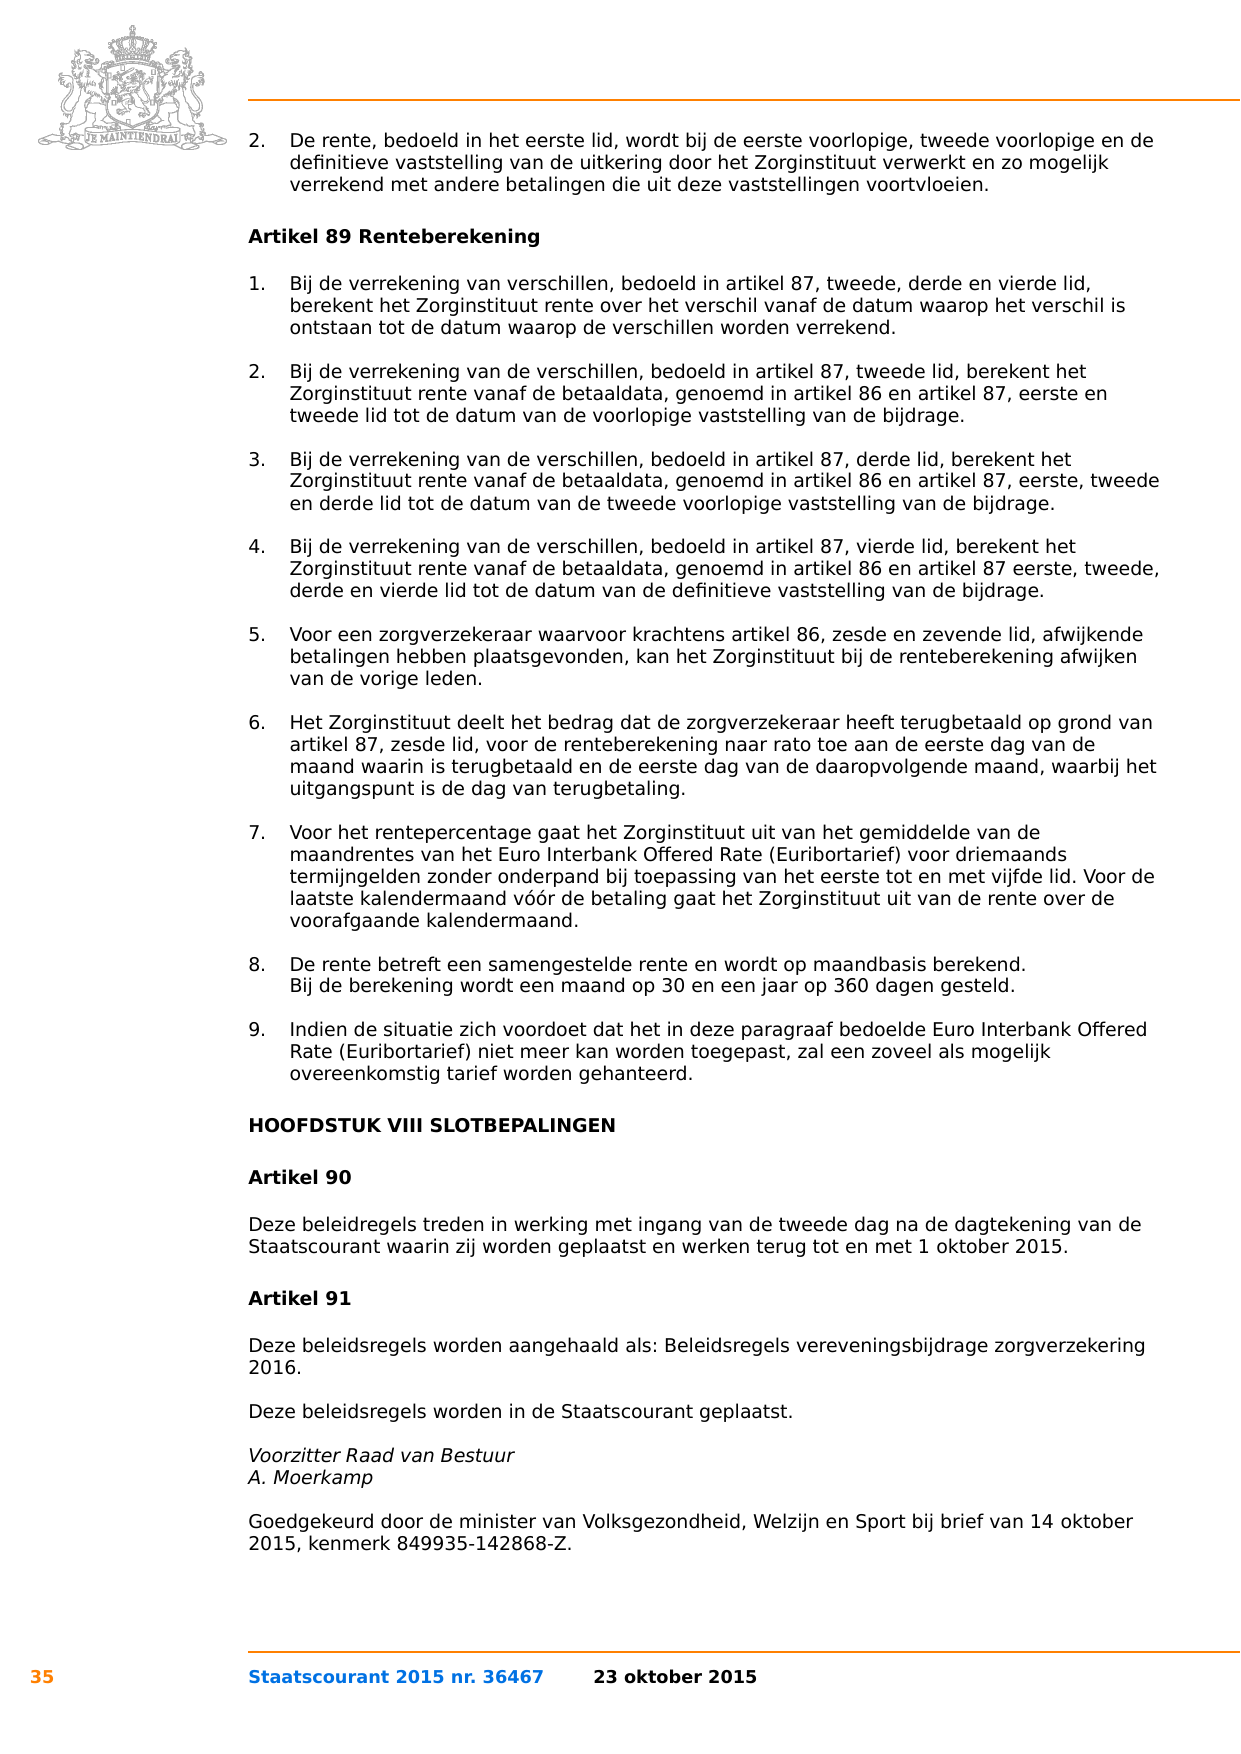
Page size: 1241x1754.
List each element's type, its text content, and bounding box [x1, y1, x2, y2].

text 9. Indien de situatie zich voordoet dat het in deze paragraaf bedoelde Euro Interbank Offered Rate (Euribortarief) niet meer kan worden toegepast, zal een zoveel als mogelijk overeenkomstig tarief worden gehanteerd. [248, 1019, 1163, 1085]
picture [38, 25, 227, 150]
text 3. Bij de verrekening van de verschillen, bedoeld in artikel 87, derde lid, berekent het Zorginstituut rente vanaf de betaaldata, genoemd in artikel 86 en artikel 87, eerste, tweede en derde lid tot de datum van de tweede voorlopige vaststelling van de bijdrage. [248, 448, 1163, 514]
subtitle Artikel 89 Renteberekening [248, 226, 1163, 248]
text Deze beleidsregels worden in de Staatscourant geplaatst. [248, 1401, 1163, 1423]
text Deze beleidregels treden in werking met ingang van de tweede dag na de dagtekening van de Staatscourant waarin zij worden geplaatst en werken terug tot en met 1 oktober 2015. [248, 1214, 1163, 1258]
text 5. Voor een zorgverzekeraar waarvoor krachtens artikel 86, zesde en zevende lid, afwijkende betalingen hebben plaatsgevonden, kan het Zorginstituut bij de renteberekening afwijken van de vorige leden. [248, 624, 1163, 690]
text 8. De rente betreft een samengestelde rente en wordt op maandbasis berekend. [248, 953, 1163, 975]
text 1. Bij de verrekening van verschillen, bedoeld in artikel 87, tweede, derde en vierde lid, berekent het Zorginstituut rente over het verschil vanaf de datum waarop het verschil is ontstaan tot de datum waarop de verschillen worden verrekend. [248, 273, 1163, 339]
subtitle Artikel 91 [248, 1288, 1163, 1310]
text Voorzitter Raad van Bestuur A. Moerkamp [248, 1445, 1163, 1489]
text 2. De rente, bedoeld in het eerste lid, wordt bij de eerste voorlopige, tweede voorlopige en de definitieve vaststelling van de uitkering door het Zorginstituut verwerkt en zo mogelijk verrekend met andere betalingen die uit deze vaststellingen voortvloeien. [248, 130, 1163, 196]
subtitle HOOFDSTUK VIII SLOTBEPALINGEN [248, 1115, 1163, 1137]
text 7. Voor het rentepercentage gaat het Zorginstituut uit van het gemiddelde van de maandrentes van het Euro Interbank Offered Rate (Euribortarief) voor driemaands termijngelden zonder onderpand bij toepassing van het eerste tot en met vijfde lid. Voor de laatste kalendermaand vóór de betaling gaat het Zorginstituut uit van de rente over de voorafgaande kalendermaand. [248, 822, 1163, 932]
subtitle Artikel 90 [248, 1167, 1163, 1189]
text Bij de berekening wordt een maand op 30 en een jaar op 360 dagen gesteld. [289, 975, 1163, 997]
text Goedgekeurd door de minister van Volksgezondheid, Welzijn en Sport bij brief van 14 oktober 2015, kenmerk 849935-142868-Z. [248, 1511, 1163, 1554]
text 2. Bij de verrekening van de verschillen, bedoeld in artikel 87, tweede lid, berekent het Zorginstituut rente vanaf de betaaldata, genoemd in artikel 86 en artikel 87, eerste en tweede lid tot de datum van de voorlopige vaststelling van de bijdrage. [248, 361, 1163, 427]
text Deze beleidsregels worden aangehaald als: Beleidsregels vereveningsbijdrage zorgverzekering 2016. [248, 1335, 1163, 1379]
text 4. Bij de verrekening van de verschillen, bedoeld in artikel 87, vierde lid, berekent het Zorginstituut rente vanaf de betaaldata, genoemd in artikel 86 en artikel 87 eerste, tweede, derde en vierde lid tot de datum van de definitieve vaststelling van de bijdrage. [248, 536, 1163, 602]
text 6. Het Zorginstituut deelt het bedrag dat de zorgverzekeraar heeft terugbetaald op grond van artikel 87, zesde lid, voor de renteberekening naar rato toe aan de eerste dag van de maand waarin is terugbetaald en de eerste dag van de daaropvolgende maand, waarbij het uitgangspunt is de dag van terugbetaling. [248, 712, 1163, 800]
